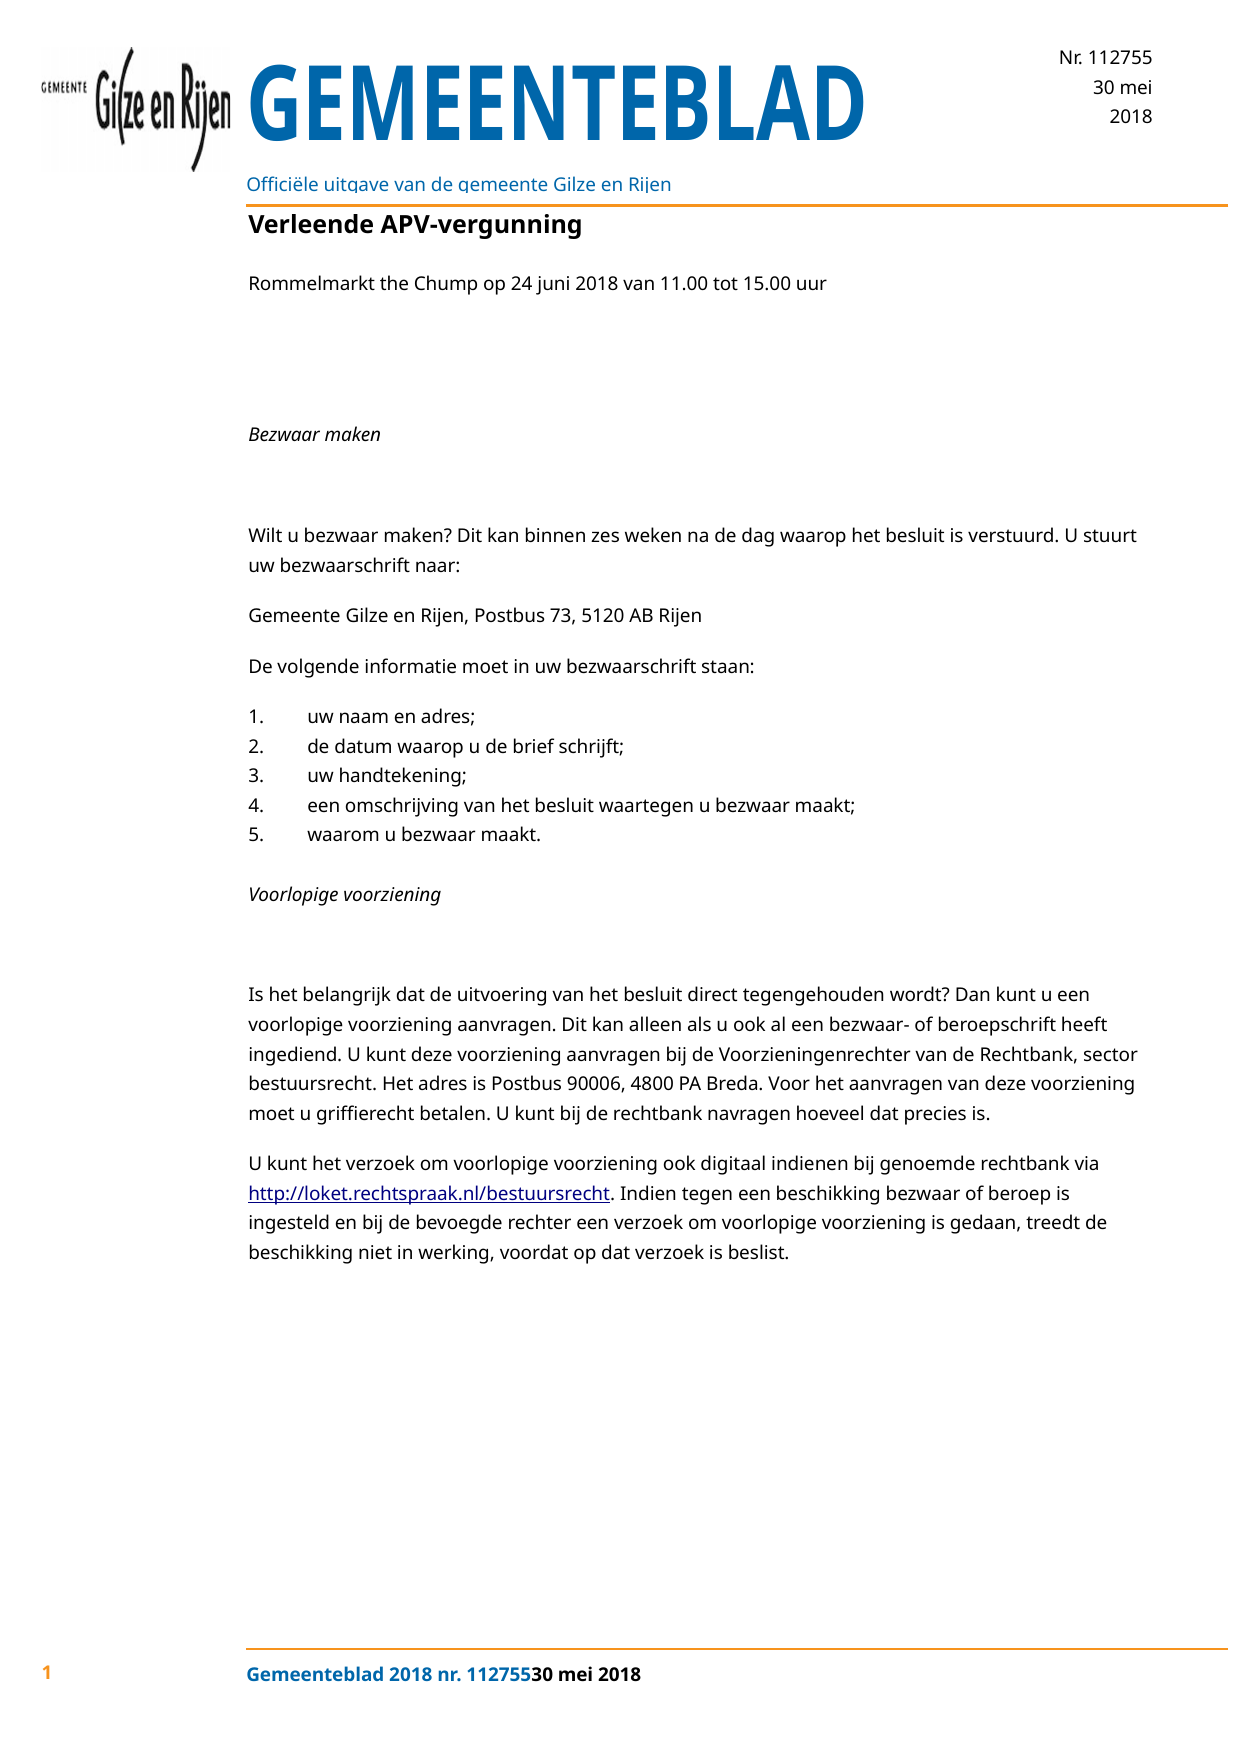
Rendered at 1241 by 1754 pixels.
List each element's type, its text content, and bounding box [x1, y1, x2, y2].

list de datum waarop u de brief schrijft; [248, 733, 1152, 758]
list uw handtekening; [248, 762, 1152, 788]
text Rommelmarkt the Chump op 24 juni 2018 van 11.00 tot 15.00 uur [248, 270, 1152, 296]
text Voorlopige voorziening [248, 881, 1152, 906]
list een omschrijving van het besluit waartegen u bezwaar maakt; [248, 792, 1152, 818]
list waarom u bezwaar maakt. [248, 822, 1152, 847]
text Verleende APV-vergunning [248, 207, 1152, 241]
picture [41, 47, 231, 172]
text Wilt u bezwaar maken? Dit kan binnen zes weken na de dag waarop het besluit is verstuurd. U stuurt uw bezwaarschrift naar: [248, 522, 1152, 578]
text De volgende informatie moet in uw bezwaarschrift staan: [248, 653, 1152, 678]
text Is het belangrijk dat de uitvoering van het besluit direct tegengehouden wordt? Dan kunt u een voorlopige voorziening aanvragen. Dit kan alleen als u ook al een bezwaar- of beroepschrift heeft ingediend. U kunt deze voorziening aanvragen bij de Voorzieningenrechter van de Rechtbank, sector bestuursrecht. Het adres is Postbus 90006, 4800 PA Breda. Voor het aanvragen van deze voorziening moet u griffierecht betalen. U kunt bij de rechtbank navragen hoeveel dat precies is. [248, 982, 1152, 1126]
text U kunt het verzoek om voorlopige voorziening ook digitaal indienen bij genoemde rechtbank via http://loket.rechtspraak.nl/bestuursrecht. Indien tegen een beschikking bezwaar of beroep is ingesteld en bij de bevoegde rechter een verzoek om voorlopige voorziening is gedaan, treedt de beschikking niet in werking, voordat op dat verzoek is beslist. [248, 1150, 1152, 1265]
list uw naam en adres; [248, 703, 1152, 729]
text Bezwaar maken [248, 422, 1152, 447]
text Gemeente Gilze en Rijen, Postbus 73, 5120 AB Rijen [248, 602, 1152, 628]
